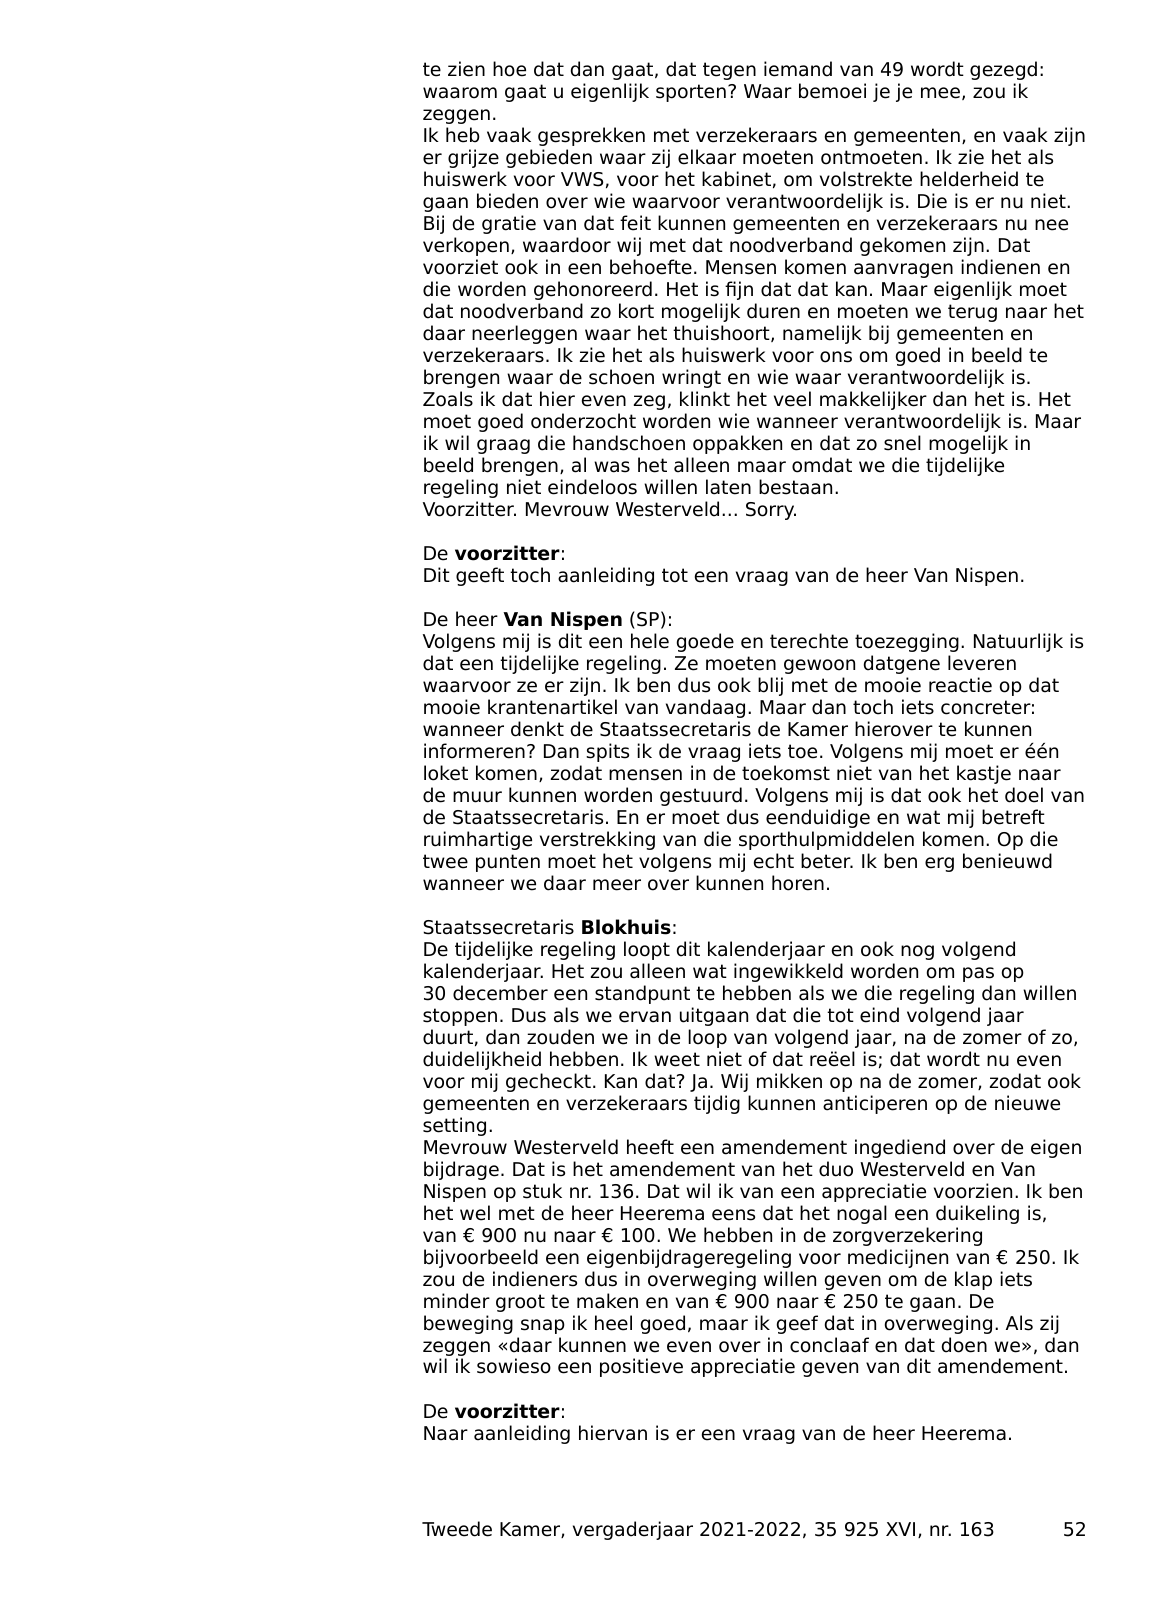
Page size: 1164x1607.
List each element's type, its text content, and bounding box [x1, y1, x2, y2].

text De voorzitter: [422, 543, 1087, 565]
text De voorzitter: [422, 1401, 1087, 1423]
text Naar aanleiding hiervan is er een vraag van de heer Heerema. [422, 1423, 1087, 1444]
text Staatssecretaris Blokhuis: [422, 917, 1087, 939]
text te zien hoe dat dan gaat, dat tegen iemand van 49 wordt gezegd: waarom gaat u eigenlijk sporten? Waar bemoei je je mee, zou ik zeggen. [422, 59, 1087, 125]
text Mevrouw Westerveld heeft een amendement ingediend over de eigen bijdrage. Dat is het amendement van het duo Westerveld en Van Nispen op stuk nr. 136. Dat wil ik van een appreciatie voorzien. Ik ben het wel met de heer Heerema eens dat het nogal een duikeling is, van € 900 nu naar € 100. We hebben in de zorgverzekering bijvoorbeeld een eigenbijdrageregeling voor medicijnen van € 250. Ik zou de indieners dus in overweging willen geven om de klap iets minder groot te maken en van € 900 naar € 250 te gaan. De beweging snap ik heel goed, maar ik geef dat in overweging. Als zij zeggen «daar kunnen we even over in conclaaf en dat doen we», dan wil ik sowieso een positieve appreciatie geven van dit amendement. [422, 1137, 1087, 1378]
text Dit geeft toch aanleiding tot een vraag van de heer Van Nispen. [422, 565, 1087, 587]
text De tijdelijke regeling loopt dit kalenderjaar en ook nog volgend kalenderjaar. Het zou alleen wat ingewikkeld worden om pas op 30 december een standpunt te hebben als we die regeling dan willen stoppen. Dus als we ervan uitgaan dat die tot eind volgend jaar duurt, dan zouden we in de loop van volgend jaar, na de zomer of zo, duidelijkheid hebben. Ik weet niet of dat reëel is; dat wordt nu even voor mij gecheckt. Kan dat? Ja. Wij mikken op na de zomer, zodat ook gemeenten en verzekeraars tijdig kunnen anticiperen op de nieuwe setting. [422, 939, 1087, 1137]
text Volgens mij is dit een hele goede en terechte toezegging. Natuurlijk is dat een tijdelijke regeling. Ze moeten gewoon datgene leveren waarvoor ze er zijn. Ik ben dus ook blij met de mooie reactie op dat mooie krantenartikel van vandaag. Maar dan toch iets concreter: wanneer denkt de Staatssecretaris de Kamer hierover te kunnen informeren? Dan spits ik de vraag iets toe. Volgens mij moet er één loket komen, zodat mensen in de toekomst niet van het kastje naar de muur kunnen worden gestuurd. Volgens mij is dat ook het doel van de Staatssecretaris. En er moet dus eenduidige en wat mij betreft ruimhartige verstrekking van die sporthulpmiddelen komen. Op die twee punten moet het volgens mij echt beter. Ik ben erg benieuwd wanneer we daar meer over kunnen horen. [422, 631, 1087, 895]
text Voorzitter. Mevrouw Westerveld... Sorry. [422, 499, 1087, 521]
text Ik heb vaak gesprekken met verzekeraars en gemeenten, en vaak zijn er grijze gebieden waar zij elkaar moeten ontmoeten. Ik zie het als huiswerk voor VWS, voor het kabinet, om volstrekte helderheid te gaan bieden over wie waarvoor verantwoordelijk is. Die is er nu niet. Bij de gratie van dat feit kunnen gemeenten en verzekeraars nu nee verkopen, waardoor wij met dat noodverband gekomen zijn. Dat voorziet ook in een behoefte. Mensen komen aanvragen indienen en die worden gehonoreerd. Het is fijn dat dat kan. Maar eigenlijk moet dat noodverband zo kort mogelijk duren en moeten we terug naar het daar neerleggen waar het thuishoort, namelijk bij gemeenten en verzekeraars. Ik zie het als huiswerk voor ons om goed in beeld te brengen waar de schoen wringt en wie waar verantwoordelijk is. Zoals ik dat hier even zeg, klinkt het veel makkelijker dan het is. Het moet goed onderzocht worden wie wanneer verantwoordelijk is. Maar ik wil graag die handschoen oppakken en dat zo snel mogelijk in beeld brengen, al was het alleen maar omdat we die tijdelijke regeling niet eindeloos willen laten bestaan. [422, 125, 1087, 499]
text De heer Van Nispen (SP): [422, 609, 1087, 631]
